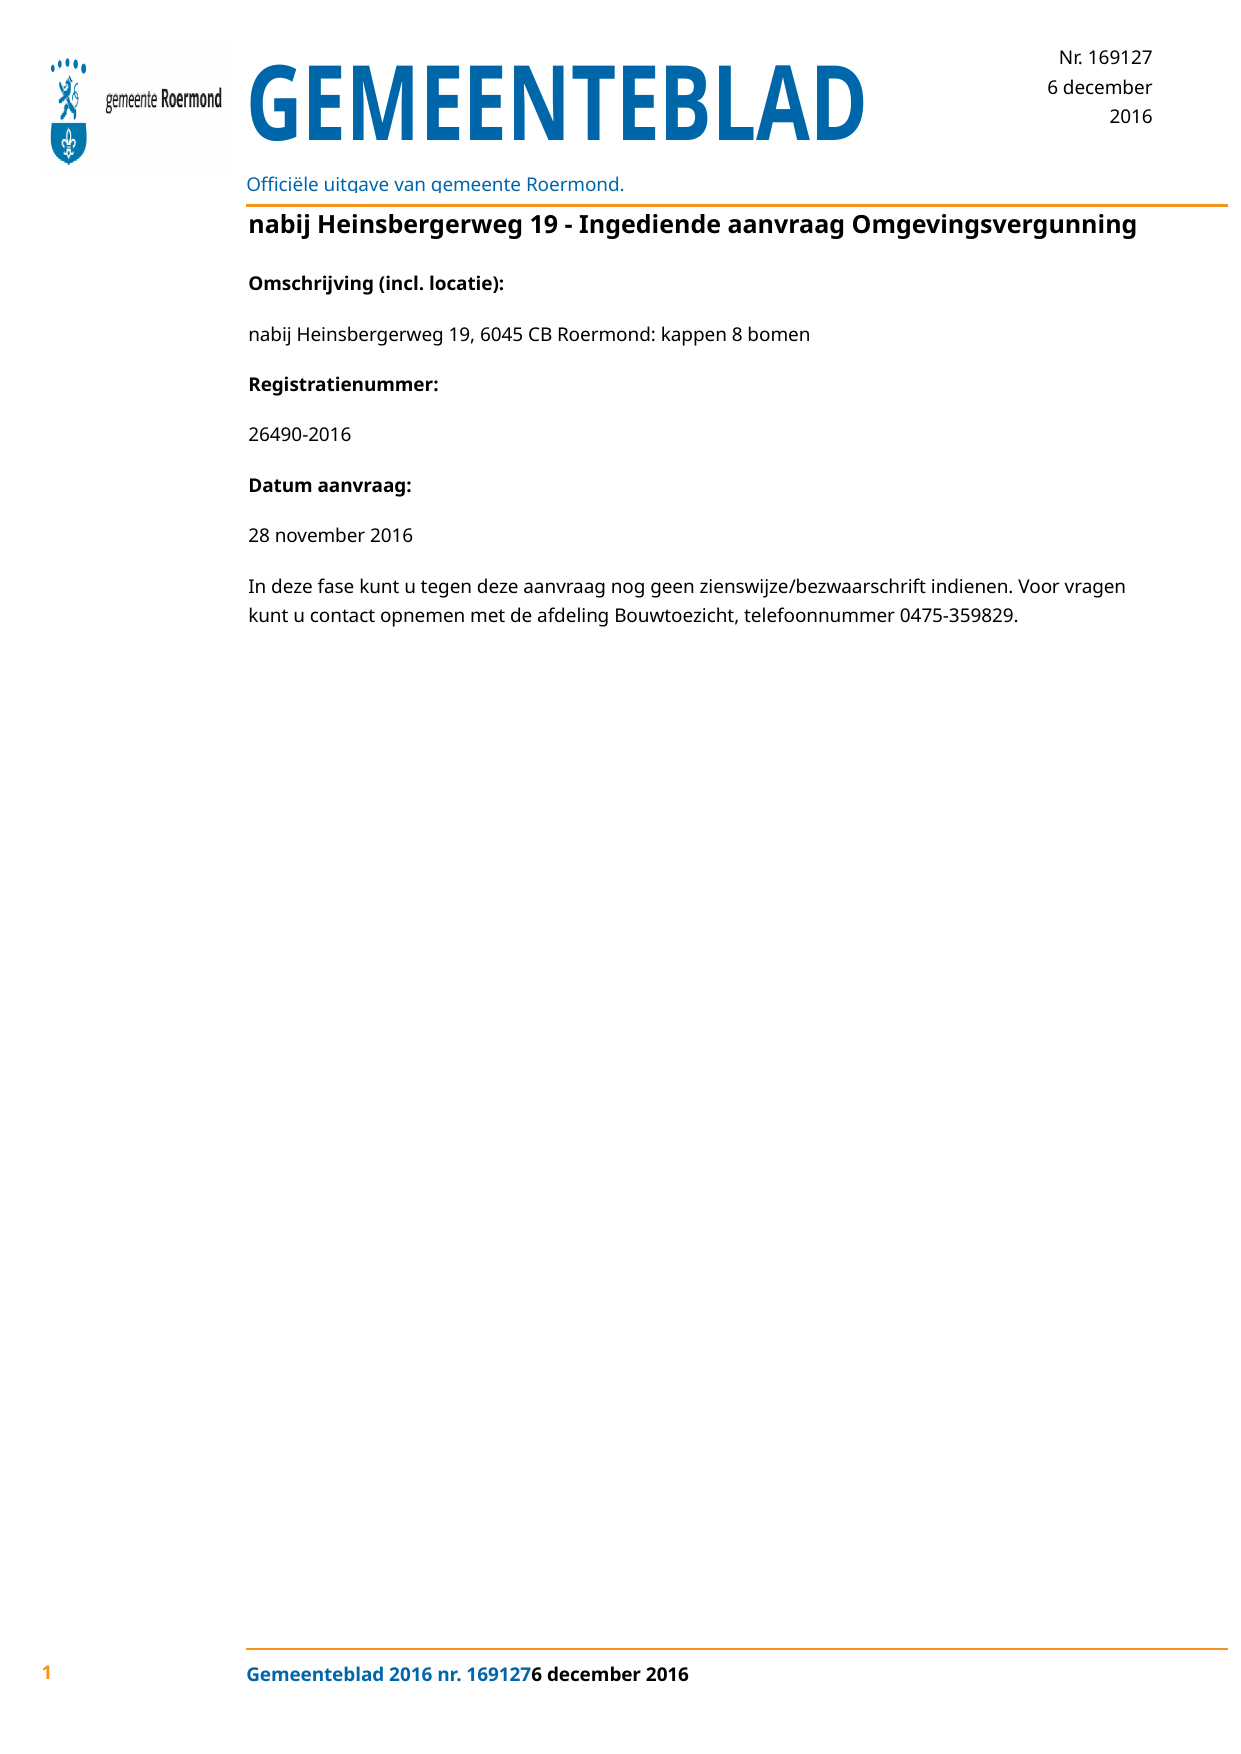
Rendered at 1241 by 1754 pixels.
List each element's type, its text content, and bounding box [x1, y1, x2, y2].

picture [41, 47, 231, 172]
text 26490-2016 [248, 422, 1152, 447]
text 28 november 2016 [248, 522, 1152, 548]
text Datum aanvraag: [248, 472, 1152, 498]
text In deze fase kunt u tegen deze aanvraag nog geen zienswijze/bezwaarschrift indienen. Voor vragen kunt u contact opnemen met de afdeling Bouwtoezicht, telefoonnummer 0475-359829. [248, 573, 1152, 628]
text nabij Heinsbergerweg 19 - Ingediende aanvraag Omgevingsvergunning [248, 207, 1152, 241]
text Registratienummer: [248, 371, 1152, 397]
text nabij Heinsbergerweg 19, 6045 CB Roermond: kappen 8 bomen [248, 321, 1152, 346]
text Omschrijving (incl. locatie): [248, 270, 1152, 296]
